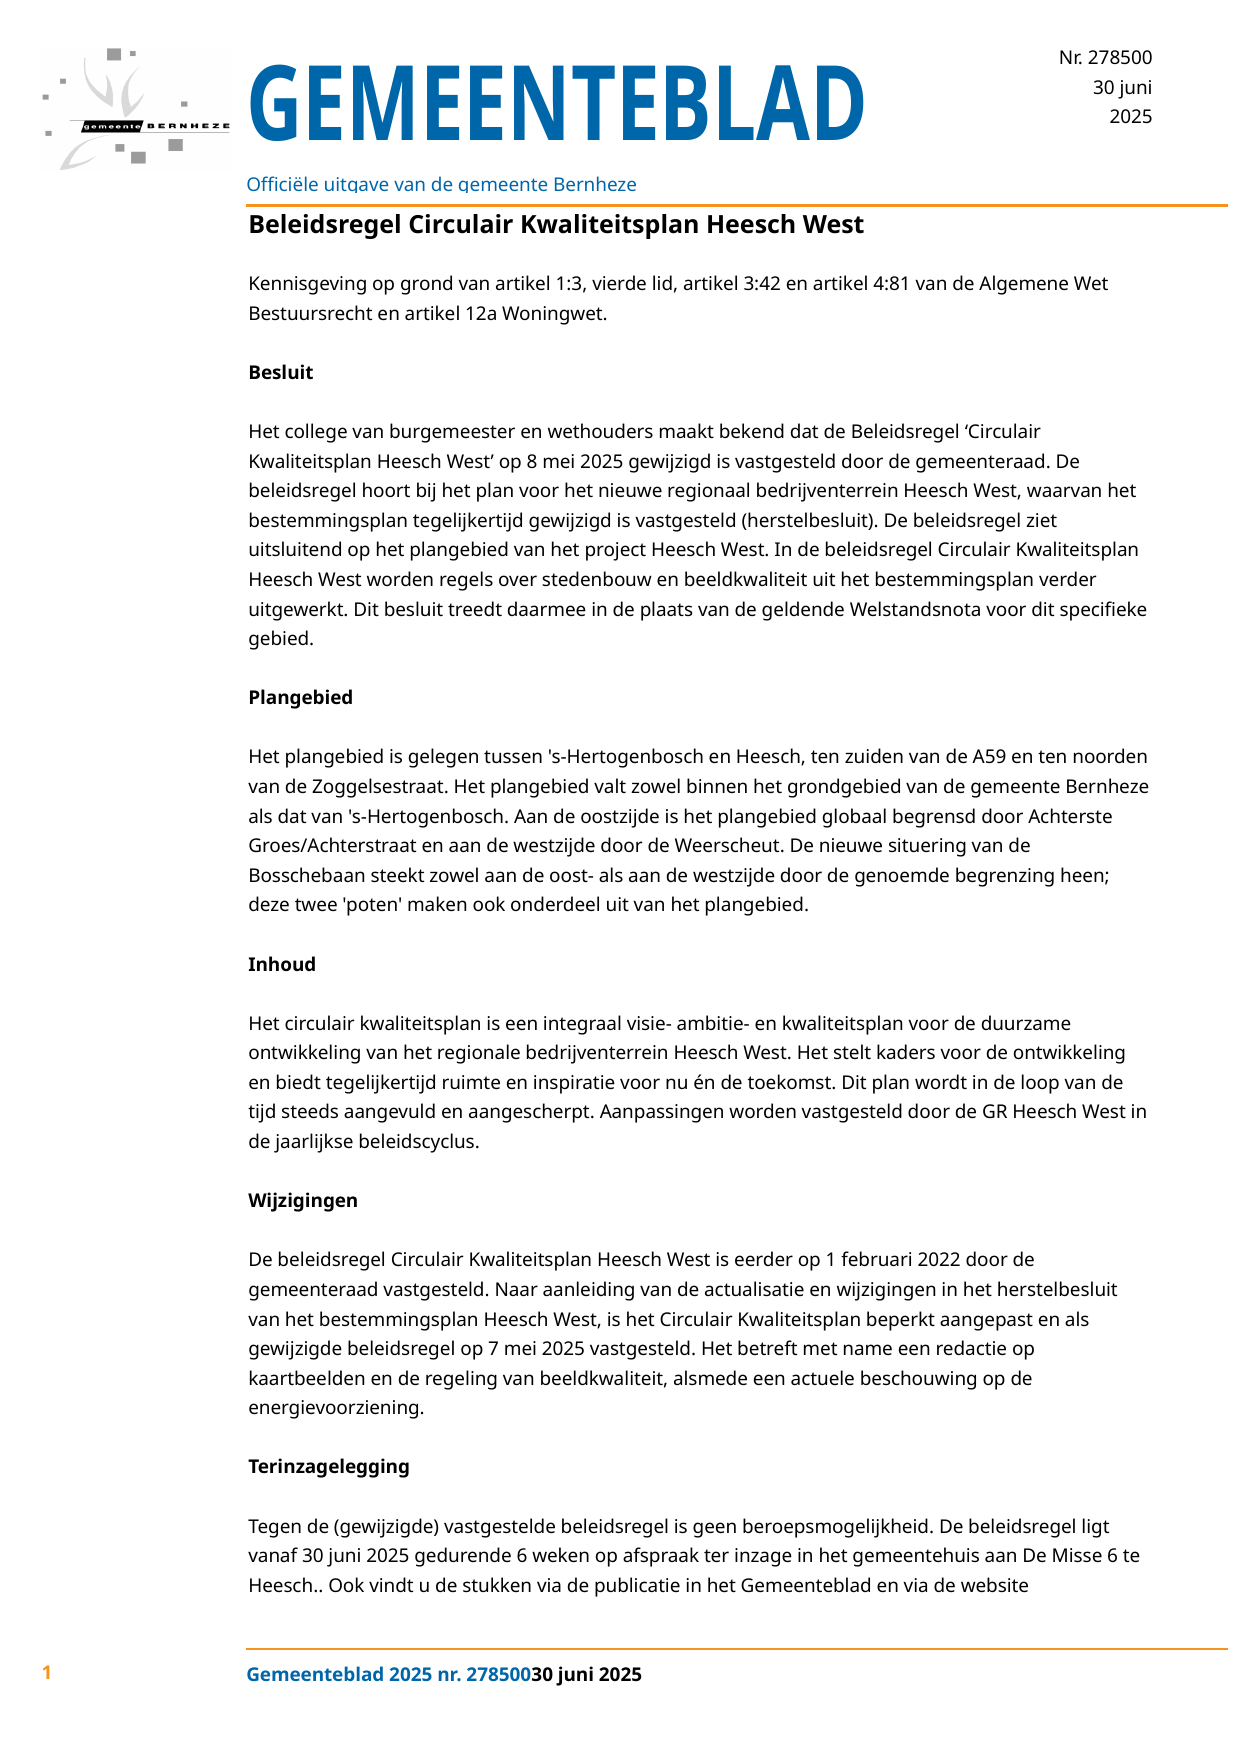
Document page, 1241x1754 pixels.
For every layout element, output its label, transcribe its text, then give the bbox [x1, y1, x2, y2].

text De beleidsregel Circulair Kwaliteitsplan Heesch West is eerder op 1 februari 2022 door de gemeenteraad vastgesteld. Naar aanleiding van de actualisatie en wijzigingen in het herstelbesluit van het bestemmingsplan Heesch West, is het Circulair Kwaliteitsplan beperkt aangepast en als gewijzigde beleidsregel op 7 mei 2025 vastgesteld. Het betreft met name een redactie op kaartbeelden en de regeling van beeldkwaliteit, alsmede een actuele beschouwing op de energievoorziening. [248, 1247, 1152, 1420]
text Plangebied [248, 684, 1152, 710]
text Het college van burgemeester en wethouders maakt bekend dat de Beleidsregel ‘Circulair Kwaliteitsplan Heesch West’ op 8 mei 2025 gewijzigd is vastgesteld door de gemeenteraad. De beleidsregel hoort bij het plan voor het nieuwe regionaal bedrijventerrein Heesch West, waarvan het bestemmingsplan tegelijkertijd gewijzigd is vastgesteld (herstelbesluit). De beleidsregel ziet uitsluitend op het plangebied van het project Heesch West. In de beleidsregel Circulair Kwaliteitsplan Heesch West worden regels over stedenbouw en beeldkwaliteit uit het bestemmingsplan verder uitgewerkt. Dit besluit treedt daarmee in de plaats van de geldende Welstandsnota voor dit specifieke gebied. [248, 418, 1152, 651]
text Het plangebied is gelegen tussen 's-Hertogenbosch en Heesch, ten zuiden van de A59 en ten noorden van de Zoggelsestraat. Het plangebied valt zowel binnen het grondgebied van de gemeente Bernheze als dat van 's-Hertogenbosch. Aan de oostzijde is het plangebied globaal begrensd door Achterste Groes/Achterstraat en aan de westzijde door de Weerscheut. De nieuwe situering van de Bosschebaan steekt zowel aan de oost- als aan de westzijde door de genoemde begrenzing heen; deze twee 'poten' maken ook onderdeel uit van het plangebied. [248, 744, 1152, 917]
text Tegen de (gewijzigde) vastgestelde beleidsregel is geen beroepsmogelijkheid. De beleidsregel ligt vanaf 30 juni 2025 gedurende 6 weken op afspraak ter inzage in het gemeentehuis aan De Misse 6 te Heesch.. Ook vindt u de stukken via de publicatie in het Gemeenteblad en via de website [248, 1513, 1152, 1598]
text Kennisgeving op grond van artikel 1:3, vierde lid, artikel 3:42 en artikel 4:81 van de Algemene Wet Bestuursrecht en artikel 12a Woningwet. [248, 270, 1152, 326]
text Beleidsregel Circulair Kwaliteitsplan Heesch West [248, 207, 1152, 241]
text Het circulair kwaliteitsplan is een integraal visie- ambitie- en kwaliteitsplan voor de duurzame ontwikkeling van het regionale bedrijventerrein Heesch West. Het stelt kaders voor de ontwikkeling en biedt tegelijkertijd ruimte en inspiratie voor nu én de toekomst. Dit plan wordt in de loop van de tijd steeds aangevuld en aangescherpt. Aanpassingen worden vastgesteld door de GR Heesch West in de jaarlijkse beleidscyclus. [248, 1010, 1152, 1154]
text Wijzigingen [248, 1187, 1152, 1213]
text Terinzagelegging [248, 1454, 1152, 1479]
text Besluit [248, 359, 1152, 385]
text Inhoud [248, 951, 1152, 976]
picture [41, 47, 231, 172]
